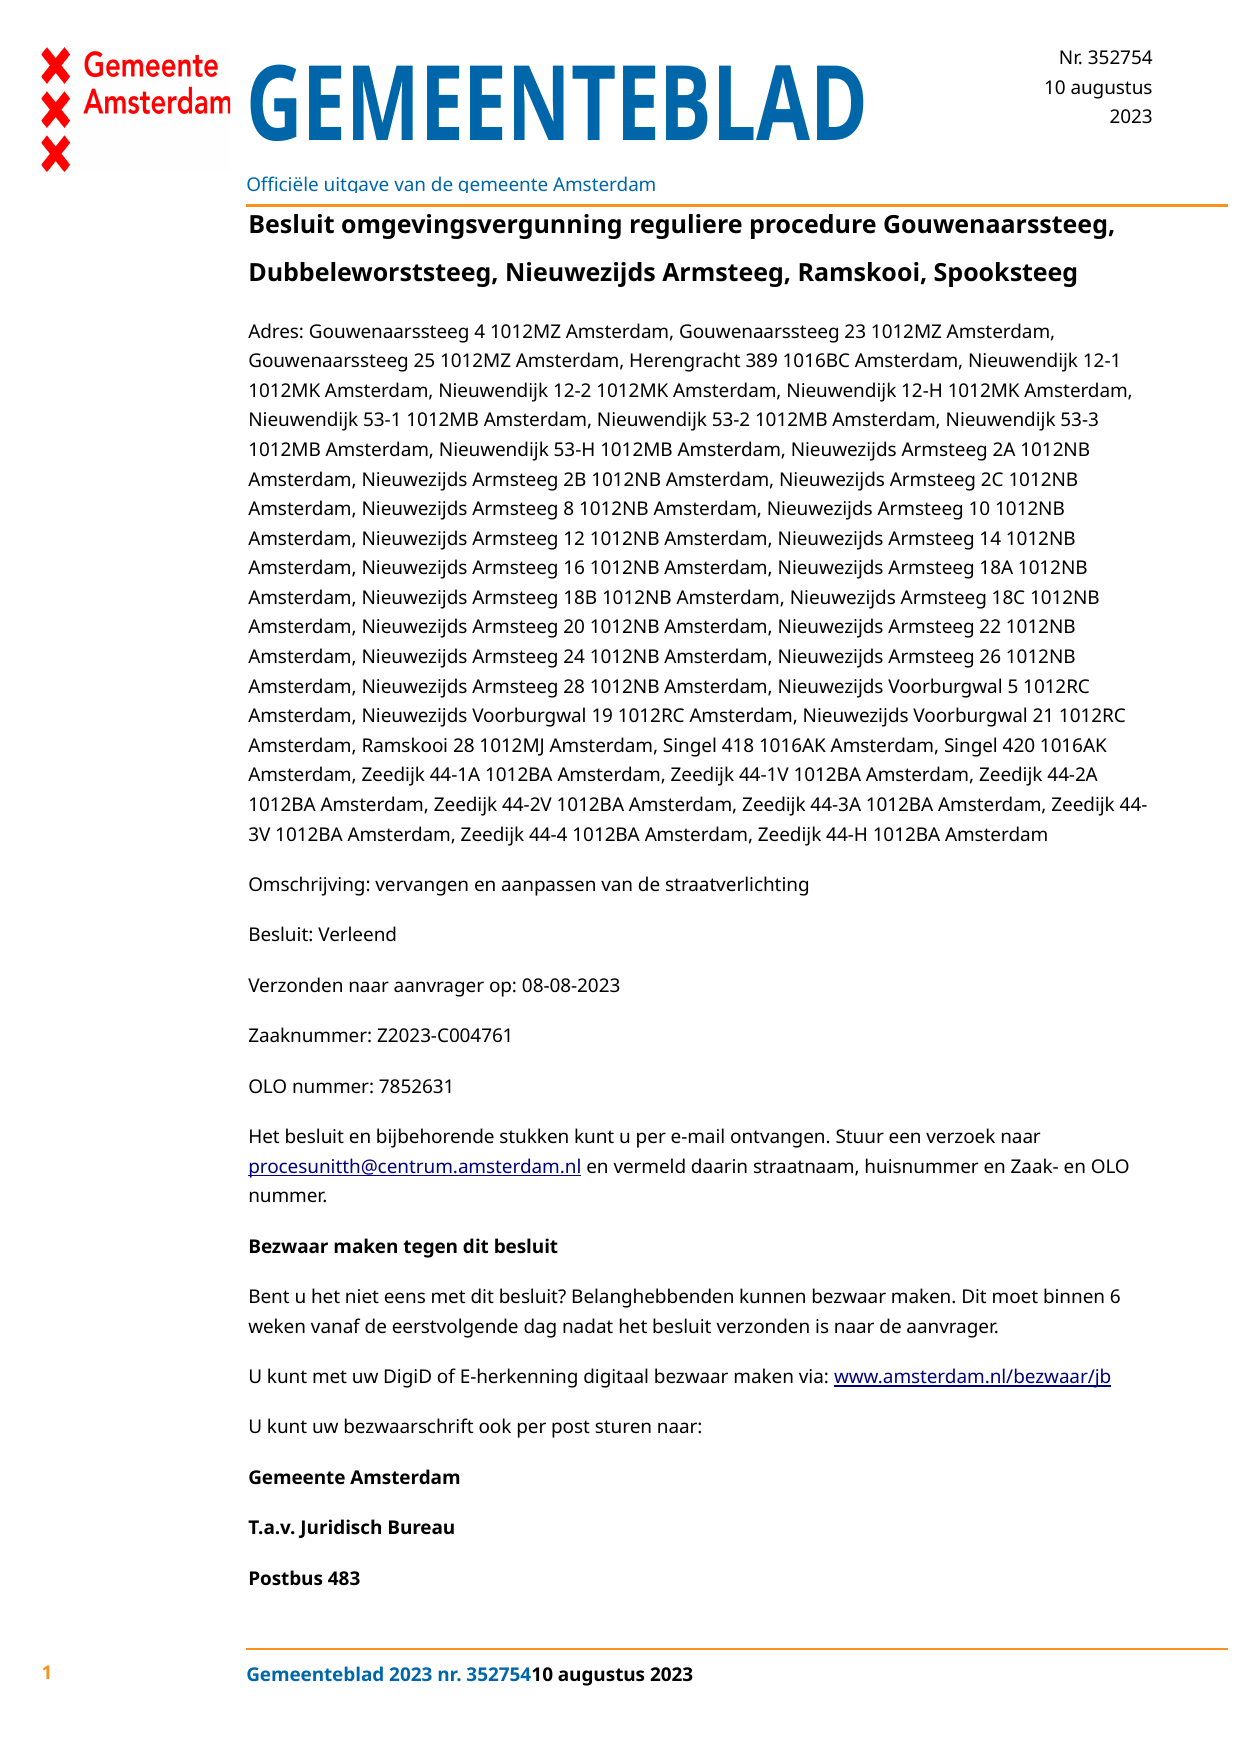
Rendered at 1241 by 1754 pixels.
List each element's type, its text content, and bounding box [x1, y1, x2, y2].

text Bezwaar maken tegen dit besluit [248, 1233, 1152, 1259]
text Verzonden naar aanvrager op: 08-08-2023 [248, 972, 1152, 998]
text Omschrijving: vervangen en aanpassen van de straatverlichting [248, 871, 1152, 897]
text Bent u het niet eens met dit besluit? Belanghebbenden kunnen bezwaar maken. Dit moet binnen 6 weken vanaf de eerstvolgende dag nadat het besluit verzonden is naar de aanvrager. [248, 1283, 1152, 1339]
text Het besluit en bijbehorende stukken kunt u per e-mail ontvangen. Stuur een verzoek naar procesunitth@centrum.amsterdam.nl en vermeld daarin straatnaam, huisnummer en Zaak- en OLO nummer. [248, 1123, 1152, 1208]
text Gemeente Amsterdam [248, 1464, 1152, 1490]
text U kunt uw bezwaarschrift ook per post sturen naar: [248, 1414, 1152, 1439]
text T.a.v. Juridisch Bureau [248, 1514, 1152, 1540]
text Postbus 483 [248, 1565, 1152, 1591]
text Adres: Gouwenaarssteeg 4 1012MZ Amsterdam, Gouwenaarssteeg 23 1012MZ Amsterdam, Gouwenaarssteeg 25 1012MZ Amsterdam, Herengracht 389 1016BC Amsterdam, Nieuwendijk 12-1 1012MK Amsterdam, Nieuwendijk 12-2 1012MK Amsterdam, Nieuwendijk 12-H 1012MK Amsterdam, Nieuwendijk 53-1 1012MB Amsterdam, Nieuwendijk 53-2 1012MB Amsterdam, Nieuwendijk 53-3 1012MB Amsterdam, Nieuwendijk 53-H 1012MB Amsterdam, Nieuwezijds Armsteeg 2A 1012NB Amsterdam, Nieuwezijds Armsteeg 2B 1012NB Amsterdam, Nieuwezijds Armsteeg 2C 1012NB Amsterdam, Nieuwezijds Armsteeg 8 1012NB Amsterdam, Nieuwezijds Armsteeg 10 1012NB Amsterdam, Nieuwezijds Armsteeg 12 1012NB Amsterdam, Nieuwezijds Armsteeg 14 1012NB Amsterdam, Nieuwezijds Armsteeg 16 1012NB Amsterdam, Nieuwezijds Armsteeg 18A 1012NB Amsterdam, Nieuwezijds Armsteeg 18B 1012NB Amsterdam, Nieuwezijds Armsteeg 18C 1012NB Amsterdam, Nieuwezijds Armsteeg 20 1012NB Amsterdam, Nieuwezijds Armsteeg 22 1012NB Amsterdam, Nieuwezijds Armsteeg 24 1012NB Amsterdam, Nieuwezijds Armsteeg 26 1012NB Amsterdam, Nieuwezijds Armsteeg 28 1012NB Amsterdam, Nieuwezijds Voorburgwal 5 1012RC Amsterdam, Nieuwezijds Voorburgwal 19 1012RC Amsterdam, Nieuwezijds Voorburgwal 21 1012RC Amsterdam, Ramskooi 28 1012MJ Amsterdam, Singel 418 1016AK Amsterdam, Singel 420 1016AK Amsterdam, Zeedijk 44-1A 1012BA Amsterdam, Zeedijk 44-1V 1012BA Amsterdam, Zeedijk 44-2A 1012BA Amsterdam, Zeedijk 44-2V 1012BA Amsterdam, Zeedijk 44-3A 1012BA Amsterdam, Zeedijk 44-3V 1012BA Amsterdam, Zeedijk 44-4 1012BA Amsterdam, Zeedijk 44-H 1012BA Amsterdam [248, 318, 1152, 847]
text Besluit omgevingsvergunning reguliere procedure Gouwenaarssteeg, Dubbeleworststeeg, Nieuwezijds Armsteeg, Ramskooi, Spooksteeg [248, 207, 1152, 288]
text Besluit: Verleend [248, 922, 1152, 947]
text OLO nummer: 7852631 [248, 1073, 1152, 1099]
picture [41, 47, 231, 172]
text U kunt met uw DigiD of E-herkenning digitaal bezwaar maken via: www.amsterdam.nl/bezwaar/jb [248, 1363, 1152, 1389]
text Zaaknummer: Z2023-C004761 [248, 1022, 1152, 1048]
